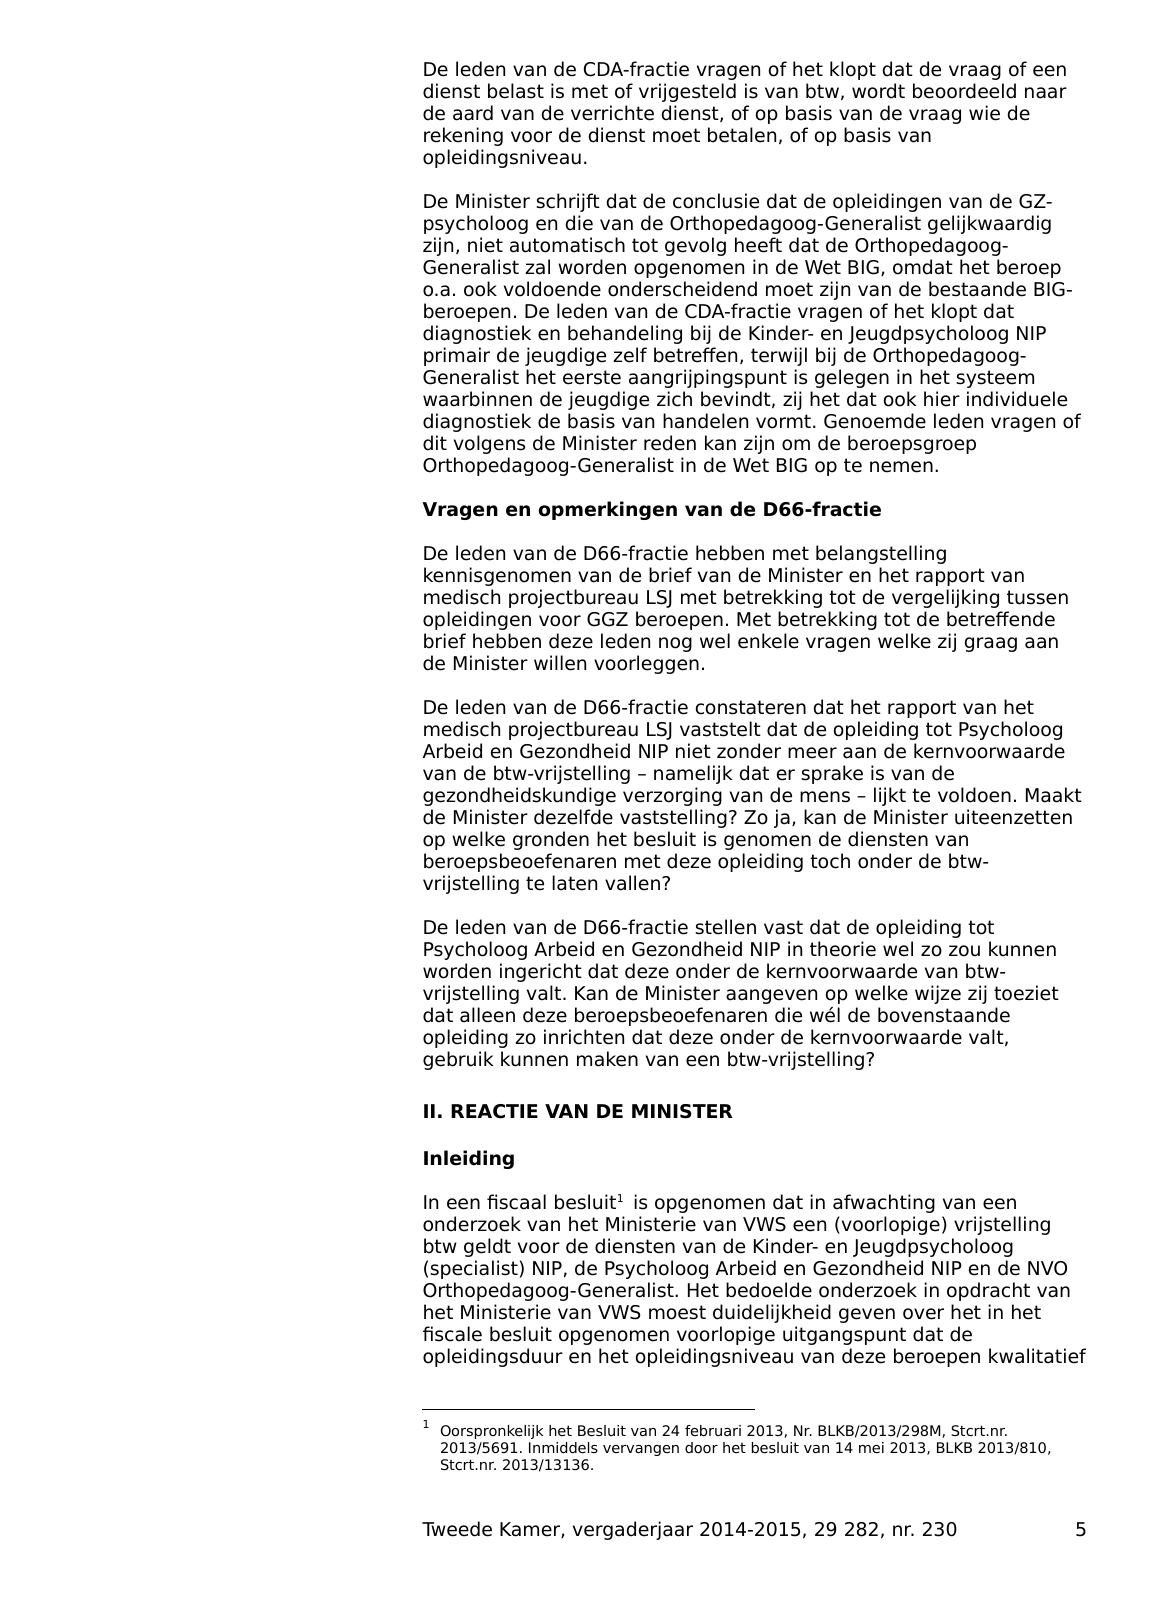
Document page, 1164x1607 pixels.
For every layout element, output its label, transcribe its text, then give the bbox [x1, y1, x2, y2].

text Oorspronkelijk het Besluit van 24 februari 2013, Nr. BLKB/2013/298M, Stcrt.nr. 2013/5691. Inmiddels vervangen door het besluit van 14 mei 2013, BLKB 2013/810, Stcrt.nr. 2013/13136. [422, 1418, 1087, 1474]
text De leden van de CDA-fractie vragen of het klopt dat de vraag of een dienst belast is met of vrijgesteld is van btw, wordt beoordeeld naar de aard van de verrichte dienst, of op basis van de vraag wie de rekening voor de dienst moet betalen, of op basis van opleidingsniveau. [422, 59, 1087, 169]
subtitle Vragen en opmerkingen van de D66-fractie [422, 499, 1087, 521]
text De leden van de D66-fractie stellen vast dat de opleiding tot Psycholoog Arbeid en Gezondheid NIP in theorie wel zo zou kunnen worden ingericht dat deze onder de kernvoorwaarde van btw- vrijstelling valt. Kan de Minister aangeven op welke wijze zij toeziet dat alleen deze beroepsbeoefenaren die wél de bovenstaande opleiding zo inrichten dat deze onder de kernvoorwaarde valt, gebruik kunnen maken van een btw-vrijstelling? [422, 917, 1087, 1071]
text De Minister schrijft dat de conclusie dat de opleidingen van de GZ-psycholoog en die van de Orthopedagoog-Generalist gelijkwaardig zijn, niet automatisch tot gevolg heeft dat de Orthopedagoog-Generalist zal worden opgenomen in de Wet BIG, omdat het beroep o.a. ook voldoende onderscheidend moet zijn van de bestaande BIG-beroepen. De leden van de CDA-fractie vragen of het klopt dat diagnostiek en behandeling bij de Kinder- en Jeugdpsycholoog NIP primair de jeugdige zelf betreffen, terwijl bij de Orthopedagoog-Generalist het eerste aangrijpingspunt is gelegen in het systeem waarbinnen de jeugdige zich bevindt, zij het dat ook hier individuele diagnostiek de basis van handelen vormt. Genoemde leden vragen of dit volgens de Minister reden kan zijn om de beroepsgroep Orthopedagoog-Generalist in de Wet BIG op te nemen. [422, 191, 1087, 477]
text In een fiscaal besluit is opgenomen dat in afwachting van een onderzoek van het Ministerie van VWS een (voorlopige) vrijstelling btw geldt voor de diensten van de Kinder- en Jeugdpsycholoog (specialist) NIP, de Psycholoog Arbeid en Gezondheid NIP en de NVO Orthopedagoog-Generalist. Het bedoelde onderzoek in opdracht van het Ministerie van VWS moest duidelijkheid geven over het in het fiscale besluit opgenomen voorlopige uitgangspunt dat de opleidingsduur en het opleidingsniveau van deze beroepen kwalitatief [422, 1192, 1087, 1368]
text De leden van de D66-fractie constateren dat het rapport van het medisch projectbureau LSJ vaststelt dat de opleiding tot Psycholoog Arbeid en Gezondheid NIP niet zonder meer aan de kernvoorwaarde van de btw-vrijstelling – namelijk dat er sprake is van de gezondheidskundige verzorging van de mens – lijkt te voldoen. Maakt de Minister dezelfde vaststelling? Zo ja, kan de Minister uiteenzetten op welke gronden het besluit is genomen de diensten van beroepsbeoefenaren met deze opleiding toch onder de btw-vrijstelling te laten vallen? [422, 697, 1087, 895]
text De leden van de D66-fractie hebben met belangstelling kennisgenomen van de brief van de Minister en het rapport van medisch projectbureau LSJ met betrekking tot de vergelijking tussen opleidingen voor GGZ beroepen. Met betrekking tot de betreffende brief hebben deze leden nog wel enkele vragen welke zij graag aan de Minister willen voorleggen. [422, 543, 1087, 675]
subtitle Inleiding [422, 1148, 1087, 1170]
subtitle II. REACTIE VAN DE MINISTER [422, 1101, 1087, 1123]
